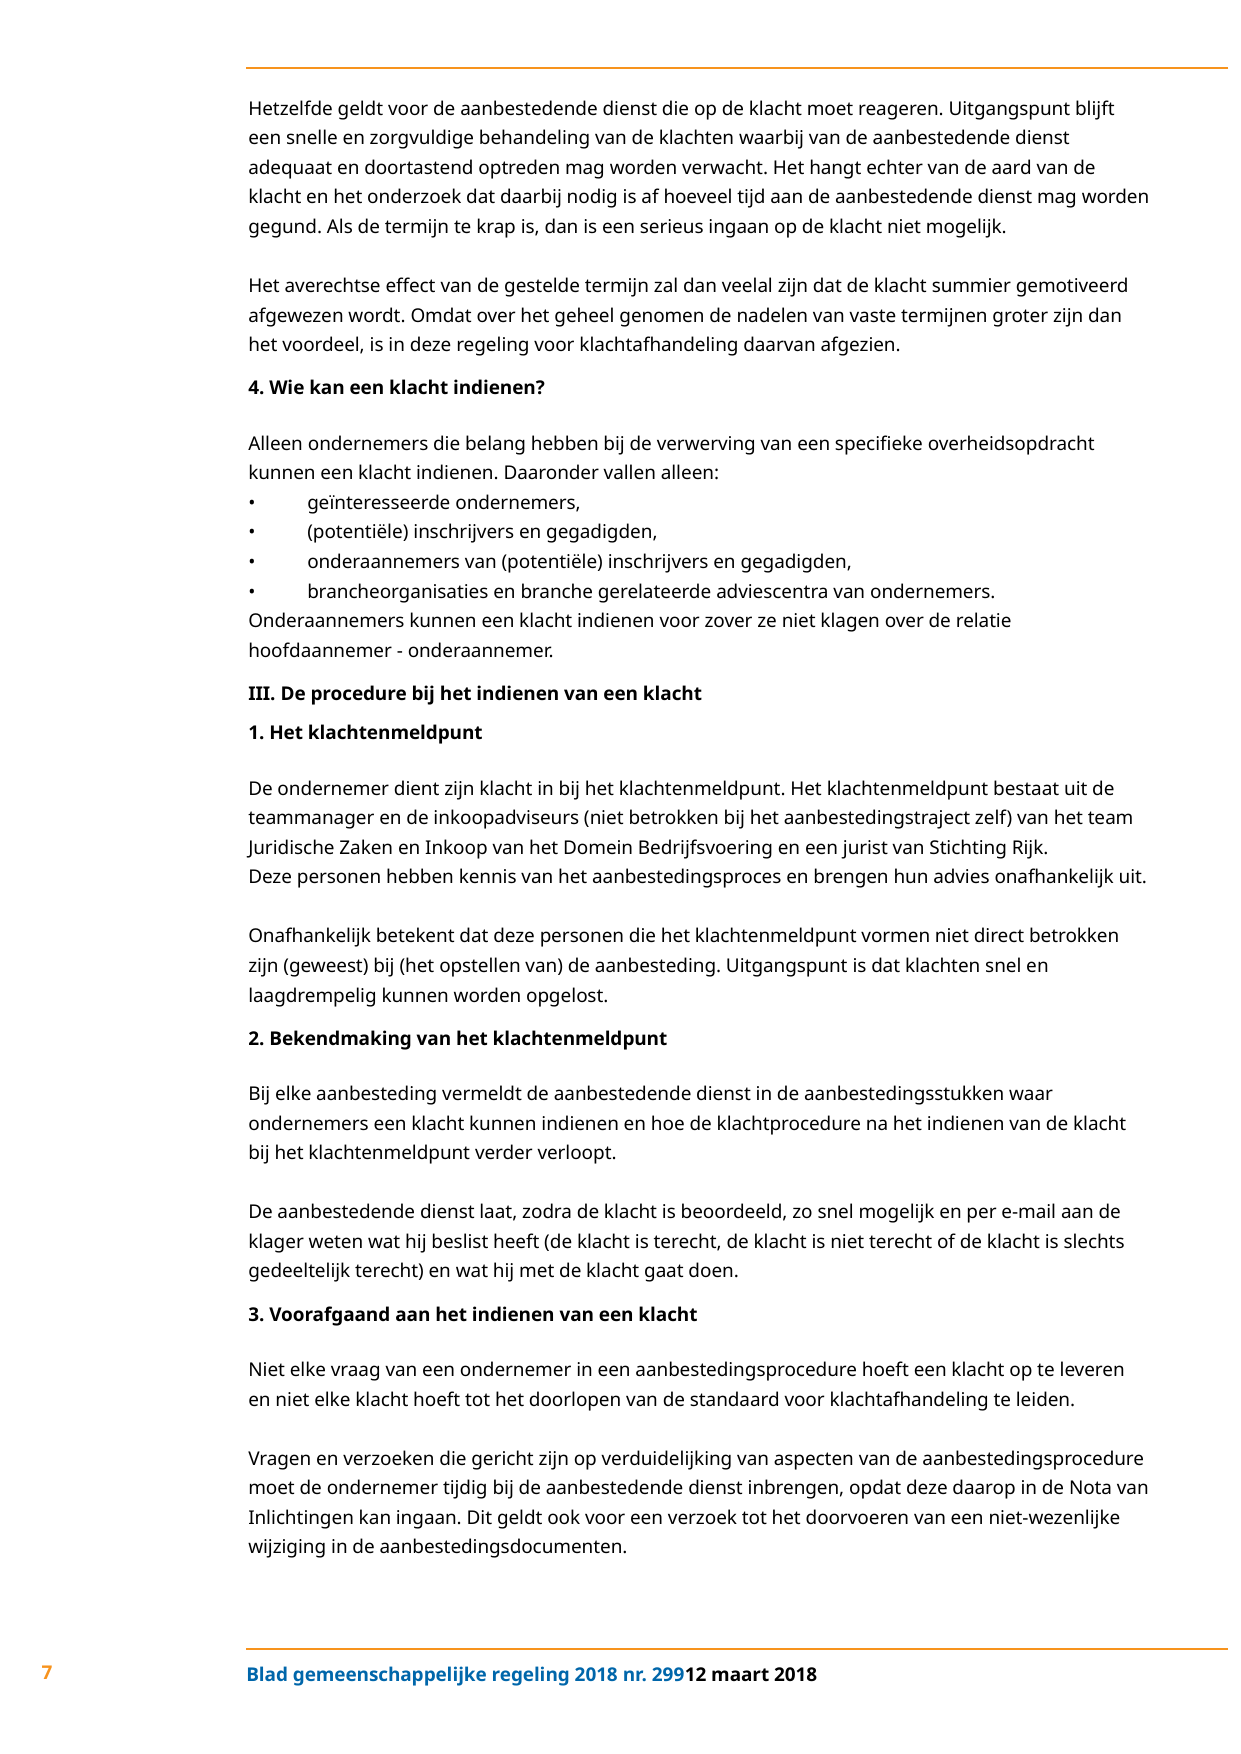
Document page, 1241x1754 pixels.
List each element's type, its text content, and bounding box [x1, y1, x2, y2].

text De aanbestedende dienst laat, zodra de klacht is beoordeeld, zo snel mogelijk en per e-mail aan de klager weten wat hij beslist heeft (de klacht is terecht, de klacht is niet terecht of de klacht is slechts gedeeltelijk terecht) en wat hij met de klacht gaat doen. [248, 1198, 1152, 1283]
list onderaannemers van (potentiële) inschrijvers en gegadigden, [248, 548, 1152, 574]
text Alleen ondernemers die belang hebben bij de verwerving van een specifieke overheidsopdracht kunnen een klacht indienen. Daaronder vallen alleen: [248, 430, 1152, 485]
text III. De procedure bij het indienen van een klacht [248, 680, 1152, 706]
text Vragen en verzoeken die gericht zijn op verduidelijking van aspecten van de aanbestedingsprocedure moet de ondernemer tijdig bij de aanbestedende dienst inbrengen, opdat deze daarop in de Nota van Inlichtingen kan ingaan. Dit geldt ook voor een verzoek tot het doorvoeren van een niet-wezenlijke wijziging in de aanbestedingsdocumenten. [248, 1445, 1152, 1559]
text Onafhankelijk betekent dat deze personen die het klachtenmeldpunt vormen niet direct betrokken zijn (geweest) bij (het opstellen van) de aanbesteding. Uitgangspunt is dat klachten snel en laagdrempelig kunnen worden opgelost. [248, 923, 1152, 1007]
text 3. Voorafgaand aan het indienen van een klacht [248, 1301, 1152, 1327]
picture [41, 47, 231, 172]
text Hetzelfde geldt voor de aanbestedende dienst die op de klacht moet reageren. Uitgangspunt blijft een snelle en zorgvuldige behandeling van de klachten waarbij van de aanbestedende dienst adequaat en doortastend optreden mag worden verwacht. Het hangt echter van de aard van de klacht en het onderzoek dat daarbij nodig is af hoeveel tijd aan de aanbestedende dienst mag worden gegund. Als de termijn te krap is, dan is een serieus ingaan op de klacht niet mogelijk. [248, 95, 1152, 239]
text 2. Bekendmaking van het klachtenmeldpunt [248, 1025, 1152, 1051]
list brancheorganisaties en branche gerelateerde adviescentra van ondernemers. [248, 578, 1152, 603]
text De ondernemer dient zijn klacht in bij het klachtenmeldpunt. Het klachtenmeldpunt bestaat uit de teammanager en de inkoopadviseurs (niet betrokken bij het aanbestedingstraject zelf) van het team Juridische Zaken en Inkoop van het Domein Bedrijfsvoering en een jurist van Stichting Rijk. [248, 775, 1152, 859]
text Bij elke aanbesteding vermeldt de aanbestedende dienst in de aanbestedingsstukken waar ondernemers een klacht kunnen indienen en hoe de klachtprocedure na het indienen van de klacht bij het klachtenmeldpunt verder verloopt. [248, 1080, 1152, 1165]
text Niet elke vraag van een ondernemer in een aanbestedingsprocedure hoeft een klacht op te leveren en niet elke klacht hoeft tot het doorlopen van de standaard voor klachtafhandeling te leiden. [248, 1356, 1152, 1411]
text 1. Het klachtenmeldpunt [248, 719, 1152, 745]
list (potentiële) inschrijvers en gegadigden, [248, 519, 1152, 544]
text Het averechtse effect van de gestelde termijn zal dan veelal zijn dat de klacht summier gemotiveerd afgewezen wordt. Omdat over het geheel genomen de nadelen van vaste termijnen groter zijn dan het voordeel, is in deze regeling voor klachtafhandeling daarvan afgezien. [248, 272, 1152, 357]
text Onderaannemers kunnen een klacht indienen voor zover ze niet klagen over de relatie hoofdaannemer - onderaannemer. [248, 607, 1152, 663]
text Deze personen hebben kennis van het aanbestedingsproces en brengen hun advies onafhankelijk uit. [248, 863, 1152, 889]
text 4. Wie kan een klacht indienen? [248, 374, 1152, 400]
list geïnteresseerde ondernemers, [248, 489, 1152, 515]
